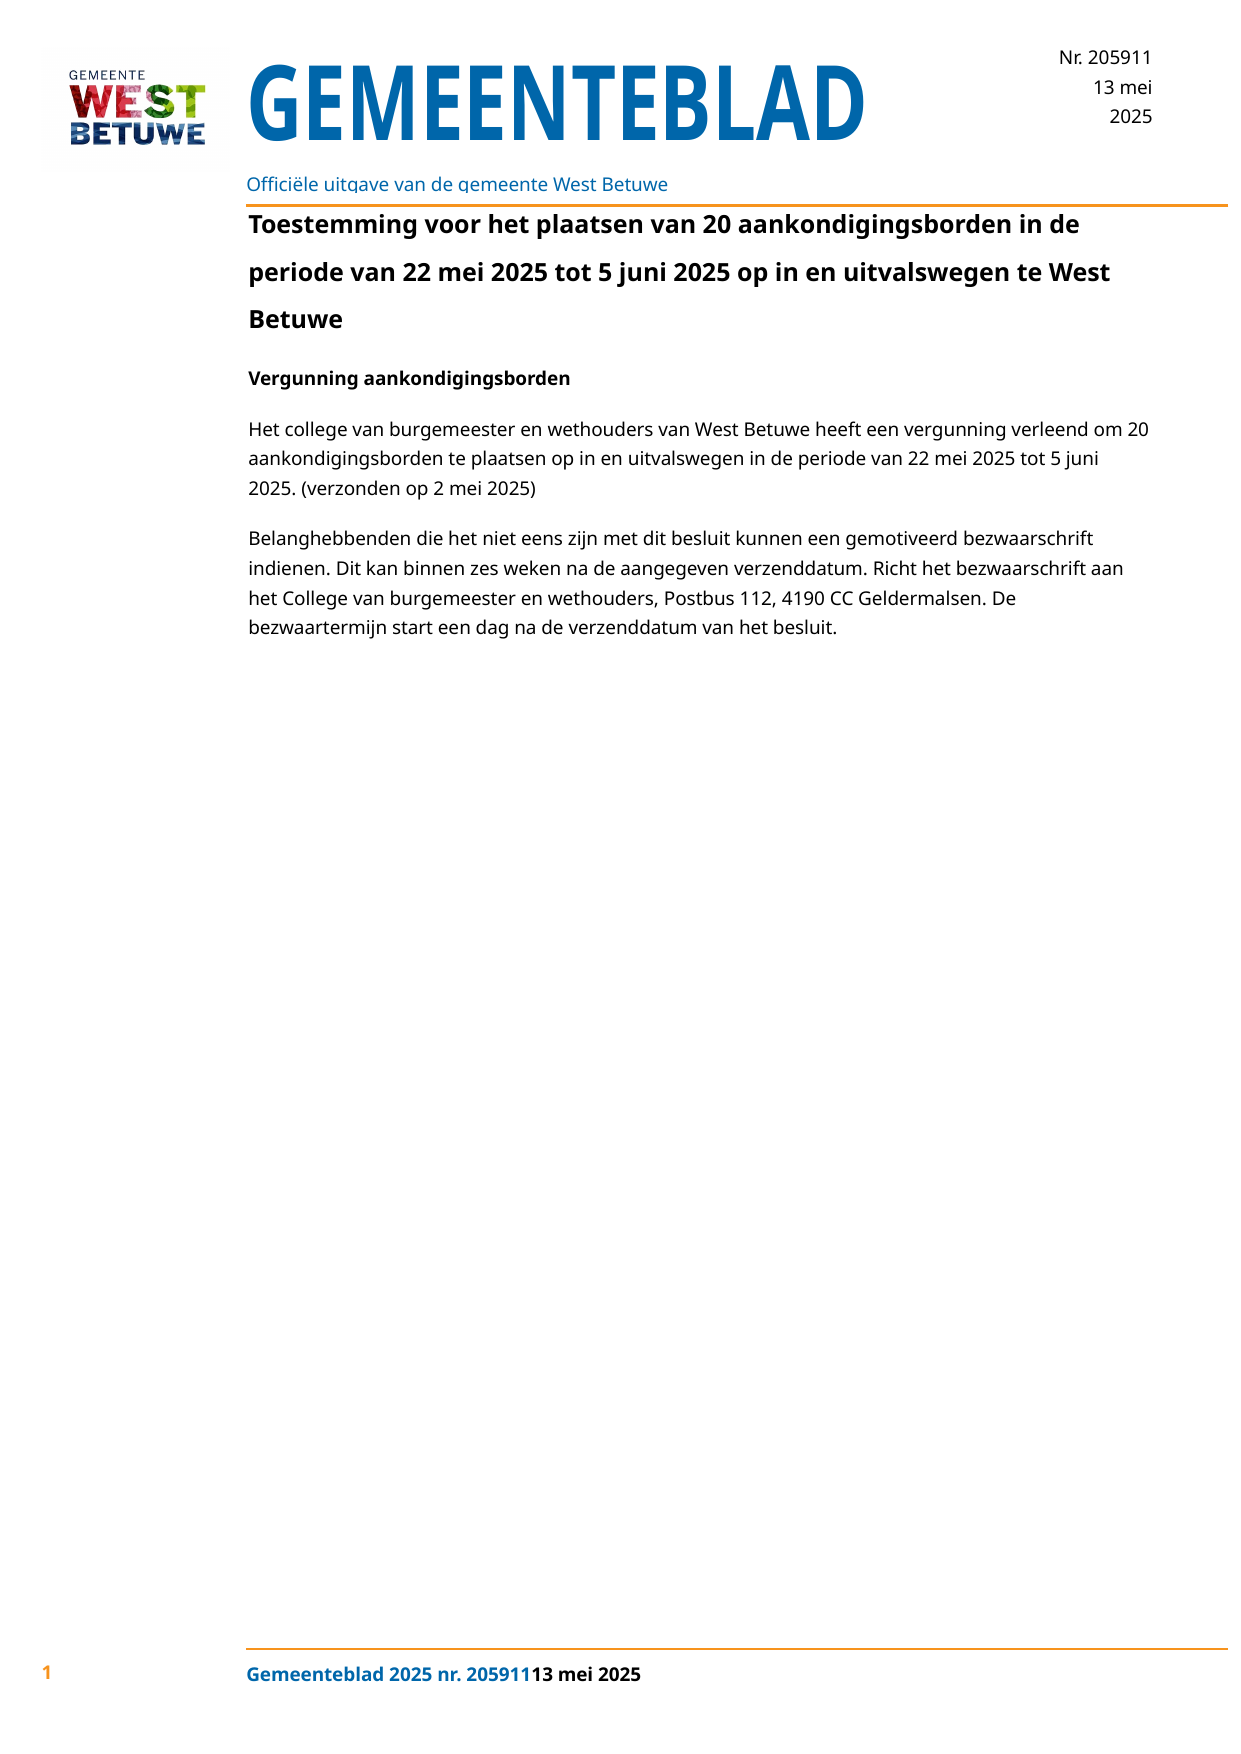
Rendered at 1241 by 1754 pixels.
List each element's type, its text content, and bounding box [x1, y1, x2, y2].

text Belanghebbenden die het niet eens zijn met dit besluit kunnen een gemotiveerd bezwaarschrift indienen. Dit kan binnen zes weken na de aangegeven verzenddatum. Richt het bezwaarschrift aan het College van burgemeester en wethouders, Postbus 112, 4190 CC Geldermalsen. De bezwaartermijn start een dag na de verzenddatum van het besluit. [248, 526, 1152, 640]
picture [41, 47, 231, 172]
text Het college van burgemeester en wethouders van West Betuwe heeft een vergunning verleend om 20 aankondigingsborden te plaatsen op in en uitvalswegen in de periode van 22 mei 2025 tot 5 juni 2025. (verzonden op 2 mei 2025) [248, 416, 1152, 501]
text Vergunning aankondigingsborden [248, 366, 1152, 391]
text Toestemming voor het plaatsen van 20 aankondigingsborden in de periode van 22 mei 2025 tot 5 juni 2025 op in en uitvalswegen te West Betuwe [248, 207, 1152, 336]
